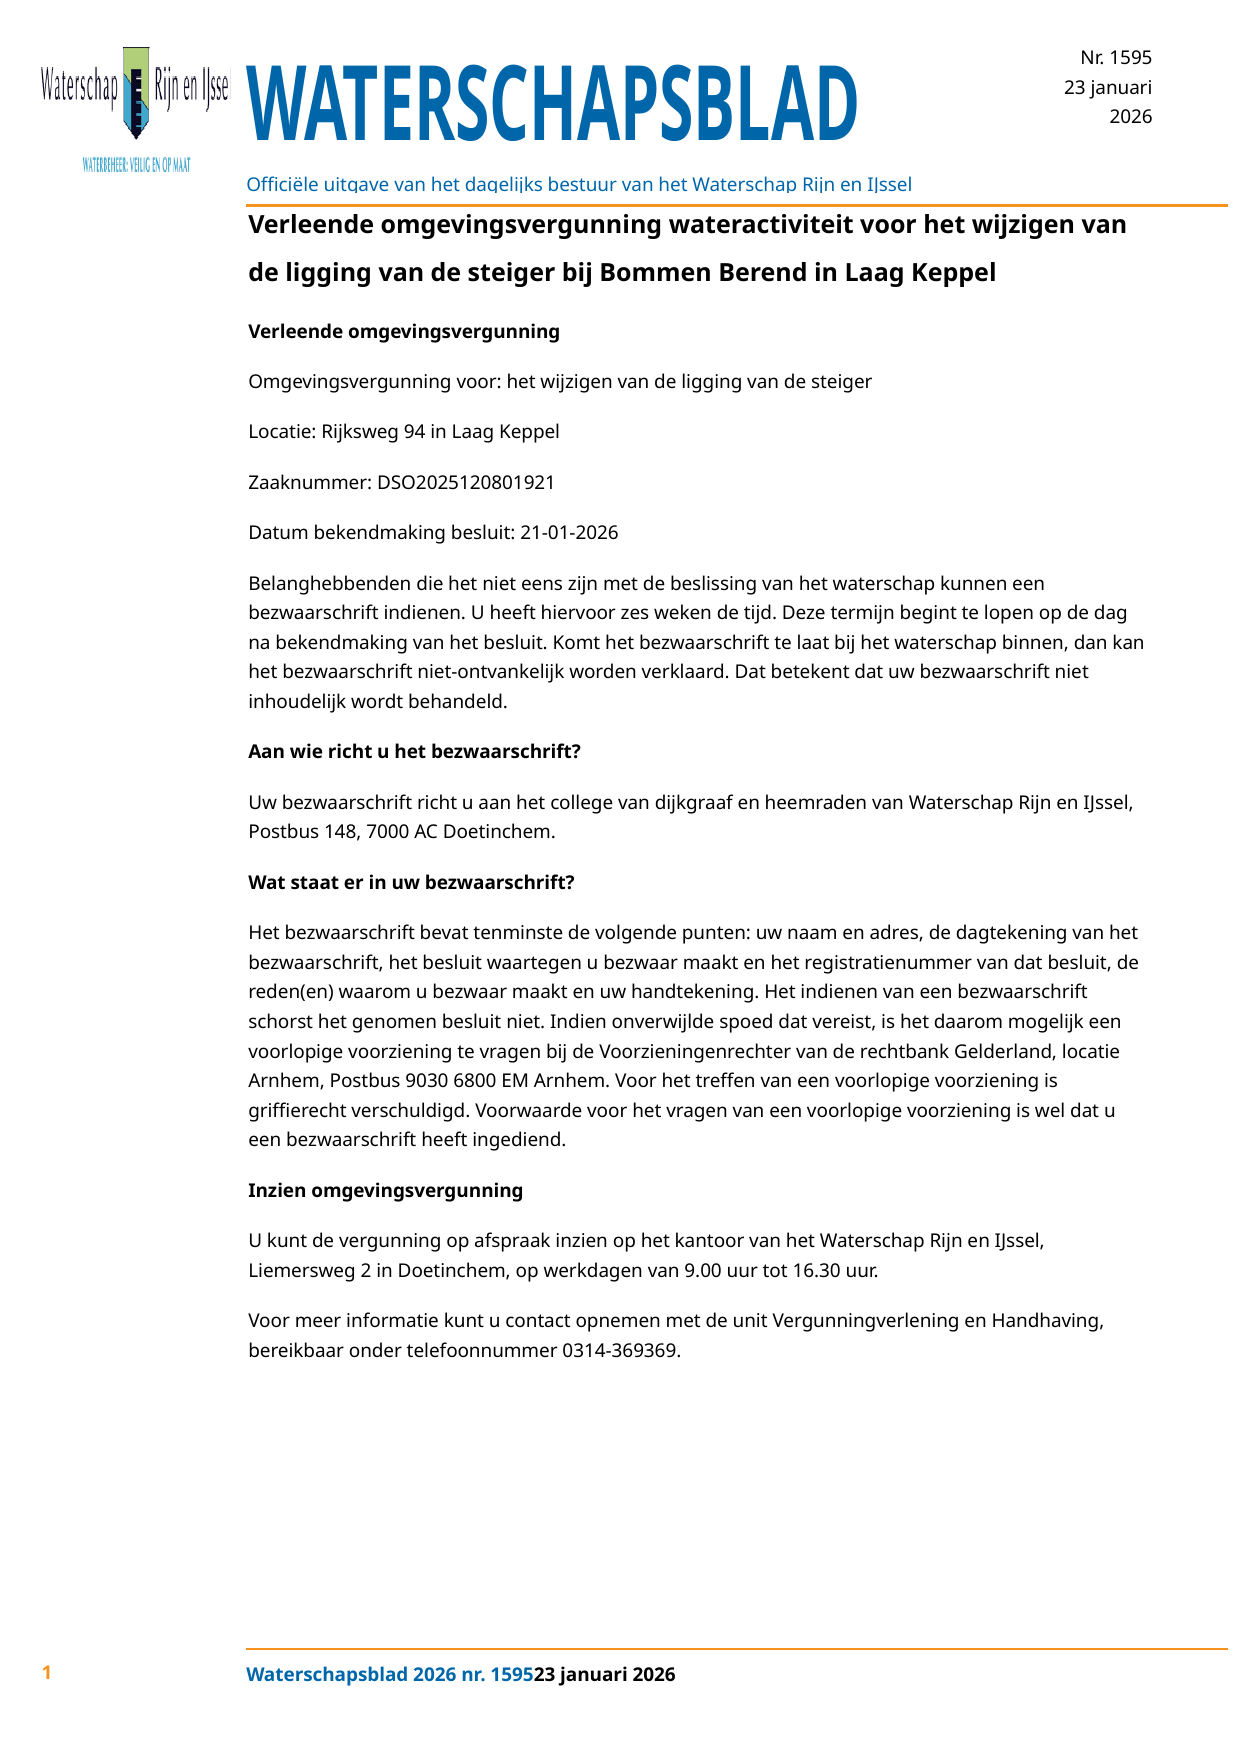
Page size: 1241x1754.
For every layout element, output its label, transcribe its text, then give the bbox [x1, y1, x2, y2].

text Locatie: Rijksweg 94 in Laag Keppel [248, 419, 1152, 444]
text Het bezwaarschrift bevat tenminste de volgende punten: uw naam en adres, de dagtekening van het bezwaarschrift, het besluit waartegen u bezwaar maakt en het registratienummer van dat besluit, de reden(en) waarom u bezwaar maakt en uw handtekening. Het indienen van een bezwaarschrift schorst het genomen besluit niet. Indien onverwijlde spoed dat vereist, is het daarom mogelijk een voorlopige voorziening te vragen bij de Voorzieningenrechter van de rechtbank Gelderland, locatie Arnhem, Postbus 9030 6800 EM Arnhem. Voor het treffen van een voorlopige voorziening is griffierecht verschuldigd. Voorwaarde voor het vragen van een voorlopige voorziening is wel dat u een bezwaarschrift heeft ingediend. [248, 919, 1152, 1152]
text Aan wie richt u het bezwaarschrift? [248, 739, 1152, 764]
text Verleende omgevingsvergunning wateractiviteit voor het wijzigen van de ligging van de steiger bij Bommen Berend in Laag Keppel [248, 207, 1152, 288]
text Datum bekendmaking besluit: 21-01-2026 [248, 519, 1152, 545]
text Inzien omgevingsvergunning [248, 1177, 1152, 1203]
text Uw bezwaarschrift richt u aan het college van dijkgraaf en heemraden van Waterschap Rijn en IJssel, Postbus 148, 7000 AC Doetinchem. [248, 789, 1152, 844]
text Belanghebbenden die het niet eens zijn met de beslissing van het waterschap kunnen een bezwaarschrift indienen. U heeft hiervoor zes weken de tijd. Deze termijn begint te lopen op de dag na bekendmaking van het besluit. Komt het bezwaarschrift te laat bij het waterschap binnen, dan kan het bezwaarschrift niet-ontvankelijk worden verklaard. Dat betekent dat uw bezwaarschrift niet inhoudelijk wordt behandeld. [248, 570, 1152, 714]
text Verleende omgevingsvergunning [248, 318, 1152, 344]
text U kunt de vergunning op afspraak inzien op het kantoor van het Waterschap Rijn en IJssel, Liemersweg 2 in Doetinchem, op werkdagen van 9.00 uur tot 16.30 uur. [248, 1227, 1152, 1283]
text Wat staat er in uw bezwaarschrift? [248, 869, 1152, 895]
picture [41, 47, 231, 172]
text Zaaknummer: DSO2025120801921 [248, 469, 1152, 495]
text Omgevingsvergunning voor: het wijzigen van de ligging van de steiger [248, 368, 1152, 394]
text Voor meer informatie kunt u contact opnemen met de unit Vergunningverlening en Handhaving, bereikbaar onder telefoonnummer 0314-369369. [248, 1307, 1152, 1363]
